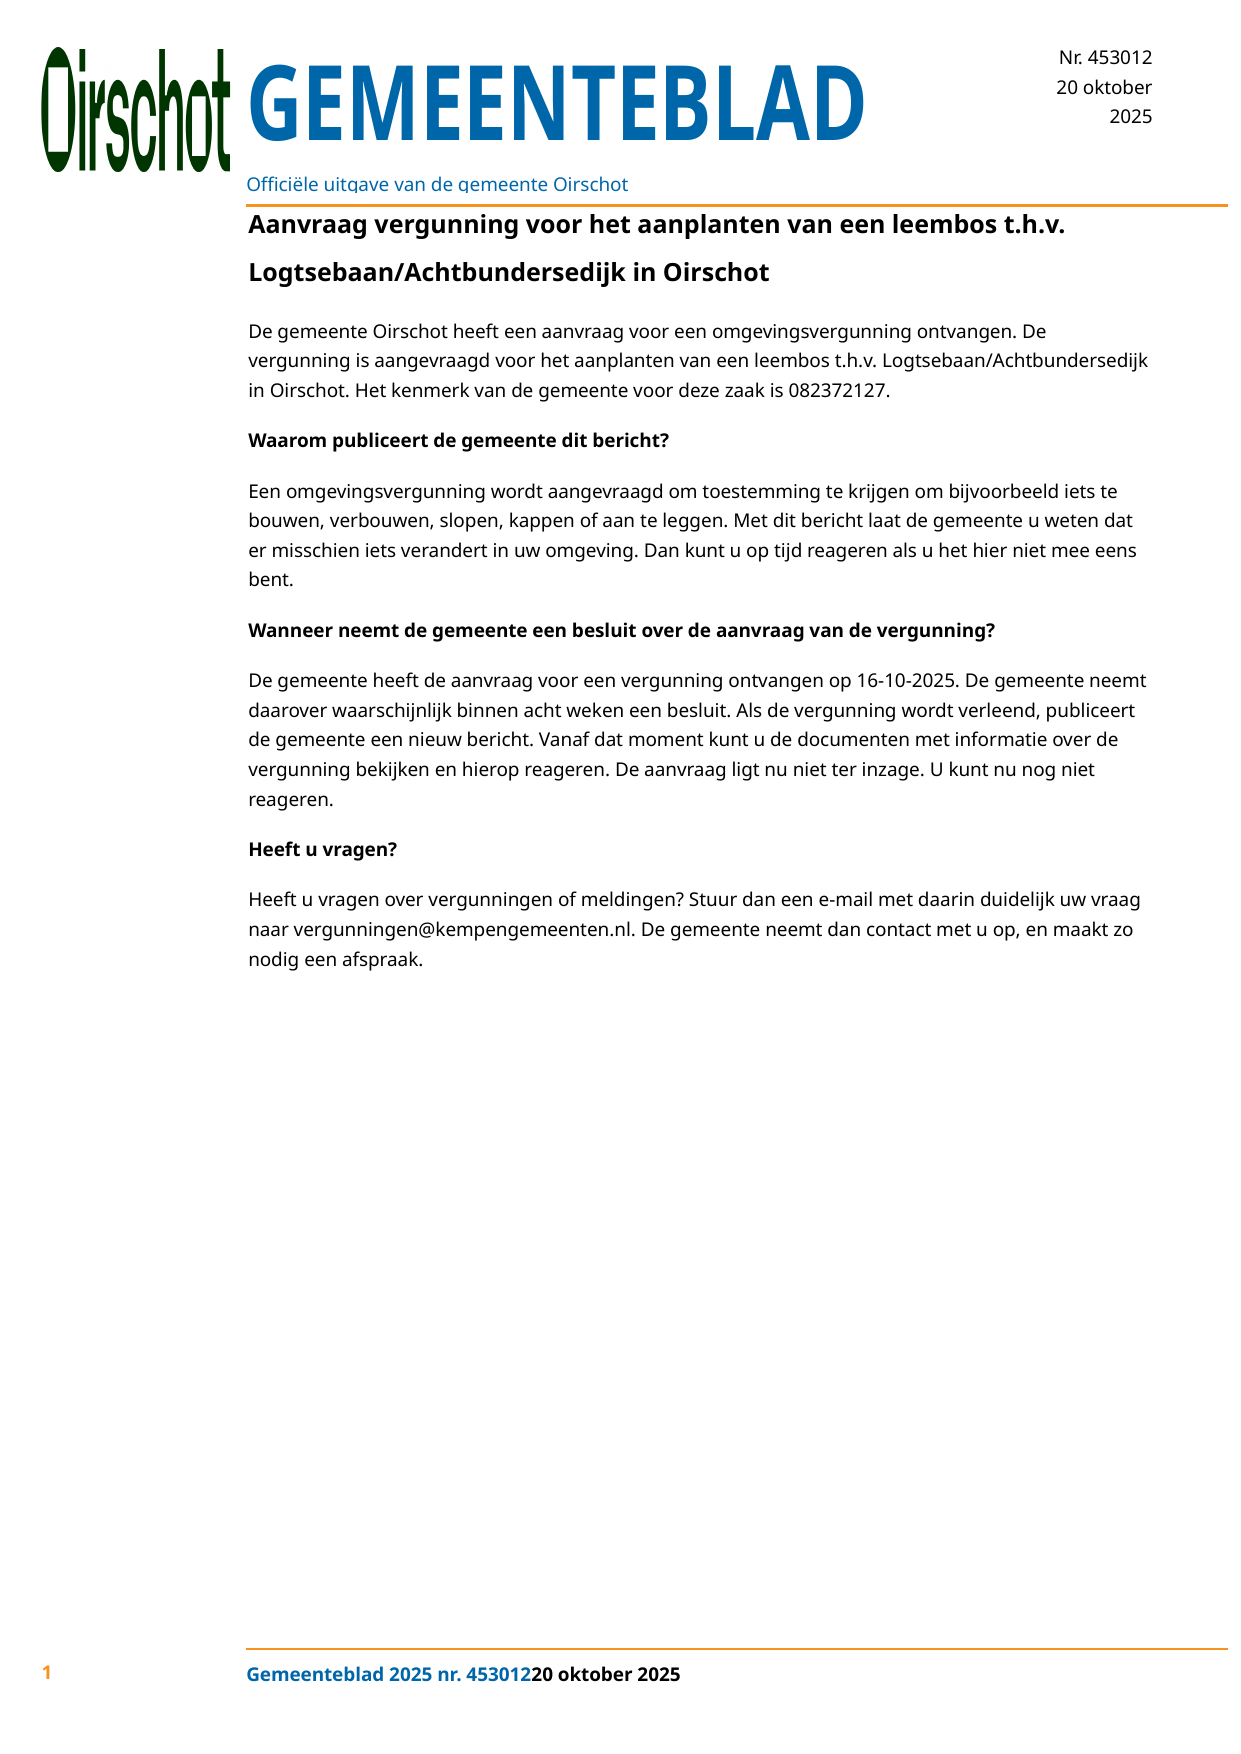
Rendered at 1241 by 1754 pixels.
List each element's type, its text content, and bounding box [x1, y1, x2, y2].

picture [41, 47, 231, 172]
text Waarom publiceert de gemeente dit bericht? [248, 427, 1152, 453]
text Heeft u vragen over vergunningen of meldingen? Stuur dan een e-mail met daarin duidelijk uw vraag naar vergunningen@kempengemeenten.nl. De gemeente neemt dan contact met u op, en maakt zo nodig een afspraak. [248, 887, 1152, 972]
text De gemeente Oirschot heeft een aanvraag voor een omgevingsvergunning ontvangen. De vergunning is aangevraagd voor het aanplanten van een leembos t.h.v. Logtsebaan/Achtbundersedijk in Oirschot. Het kenmerk van de gemeente voor deze zaak is 082372127. [248, 318, 1152, 403]
text Aanvraag vergunning voor het aanplanten van een leembos t.h.v. Logtsebaan/Achtbundersedijk in Oirschot [248, 207, 1152, 288]
text De gemeente heeft de aanvraag voor een vergunning ontvangen op 16-10-2025. De gemeente neemt daarover waarschijnlijk binnen acht weken een besluit. Als de vergunning wordt verleend, publiceert de gemeente een nieuw bericht. Vanaf dat moment kunt u de documenten met informatie over de vergunning bekijken en hierop reageren. De aanvraag ligt nu niet ter inzage. U kunt nu nog niet reageren. [248, 667, 1152, 812]
text Wanneer neemt de gemeente een besluit over de aanvraag van de vergunning? [248, 617, 1152, 643]
text Heeft u vragen? [248, 836, 1152, 862]
text Een omgevingsvergunning wordt aangevraagd om toestemming te krijgen om bijvoorbeeld iets te bouwen, verbouwen, slopen, kappen of aan te leggen. Met dit bericht laat de gemeente u weten dat er misschien iets verandert in uw omgeving. Dan kunt u op tijd reageren als u het hier niet mee eens bent. [248, 478, 1152, 592]
